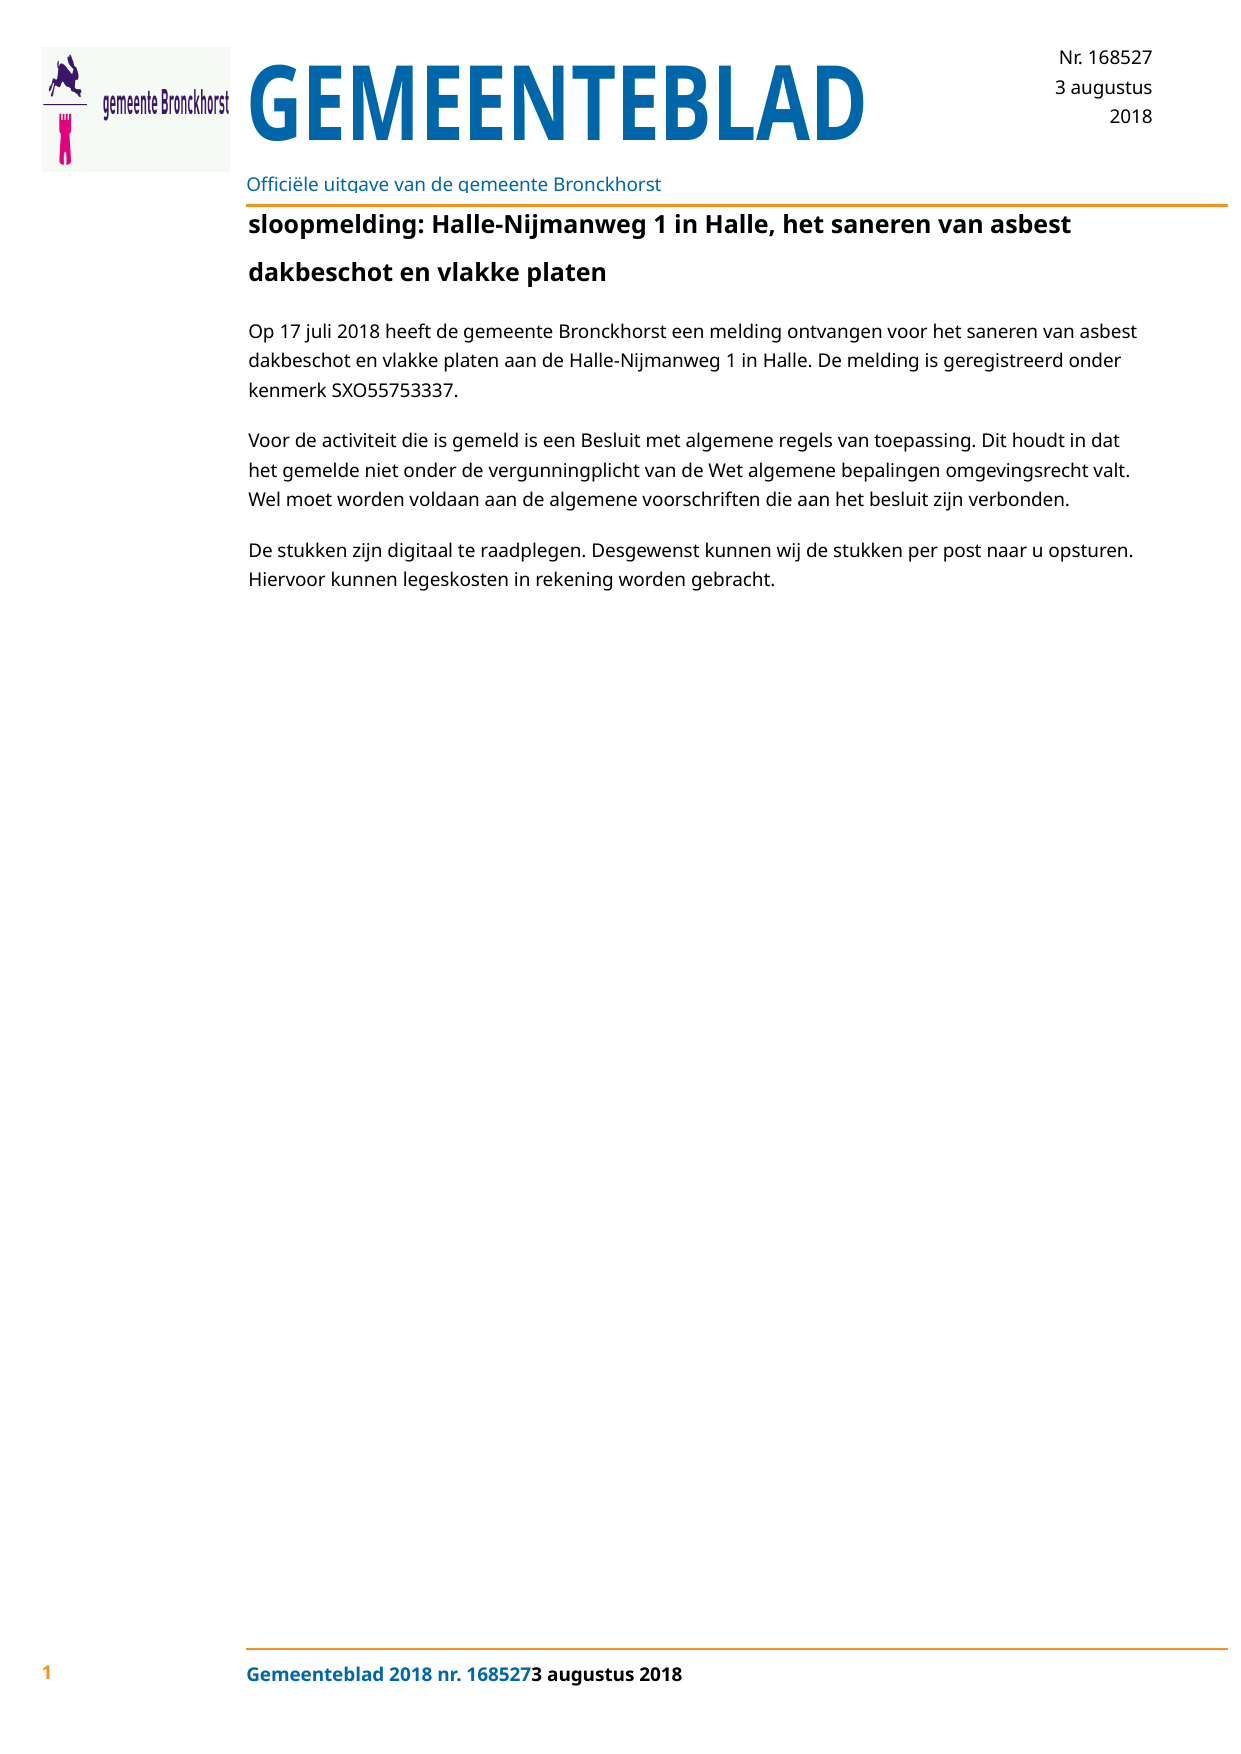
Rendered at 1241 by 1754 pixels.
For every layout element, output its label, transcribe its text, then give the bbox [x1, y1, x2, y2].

picture [41, 47, 231, 172]
text sloopmelding: Halle-Nijmanweg 1 in Halle, het saneren van asbest dakbeschot en vlakke platen [248, 207, 1152, 288]
text Op 17 juli 2018 heeft de gemeente Bronckhorst een melding ontvangen voor het saneren van asbest dakbeschot en vlakke platen aan de Halle-Nijmanweg 1 in Halle. De melding is geregistreerd onder kenmerk SXO55753337. [248, 318, 1152, 403]
text De stukken zijn digitaal te raadplegen. Desgewenst kunnen wij de stukken per post naar u opsturen. Hiervoor kunnen legeskosten in rekening worden gebracht. [248, 537, 1152, 592]
text Voor de activiteit die is gemeld is een Besluit met algemene regels van toepassing. Dit houdt in dat het gemelde niet onder de vergunningplicht van de Wet algemene bepalingen omgevingsrecht valt. Wel moet worden voldaan aan de algemene voorschriften die aan het besluit zijn verbonden. [248, 427, 1152, 512]
